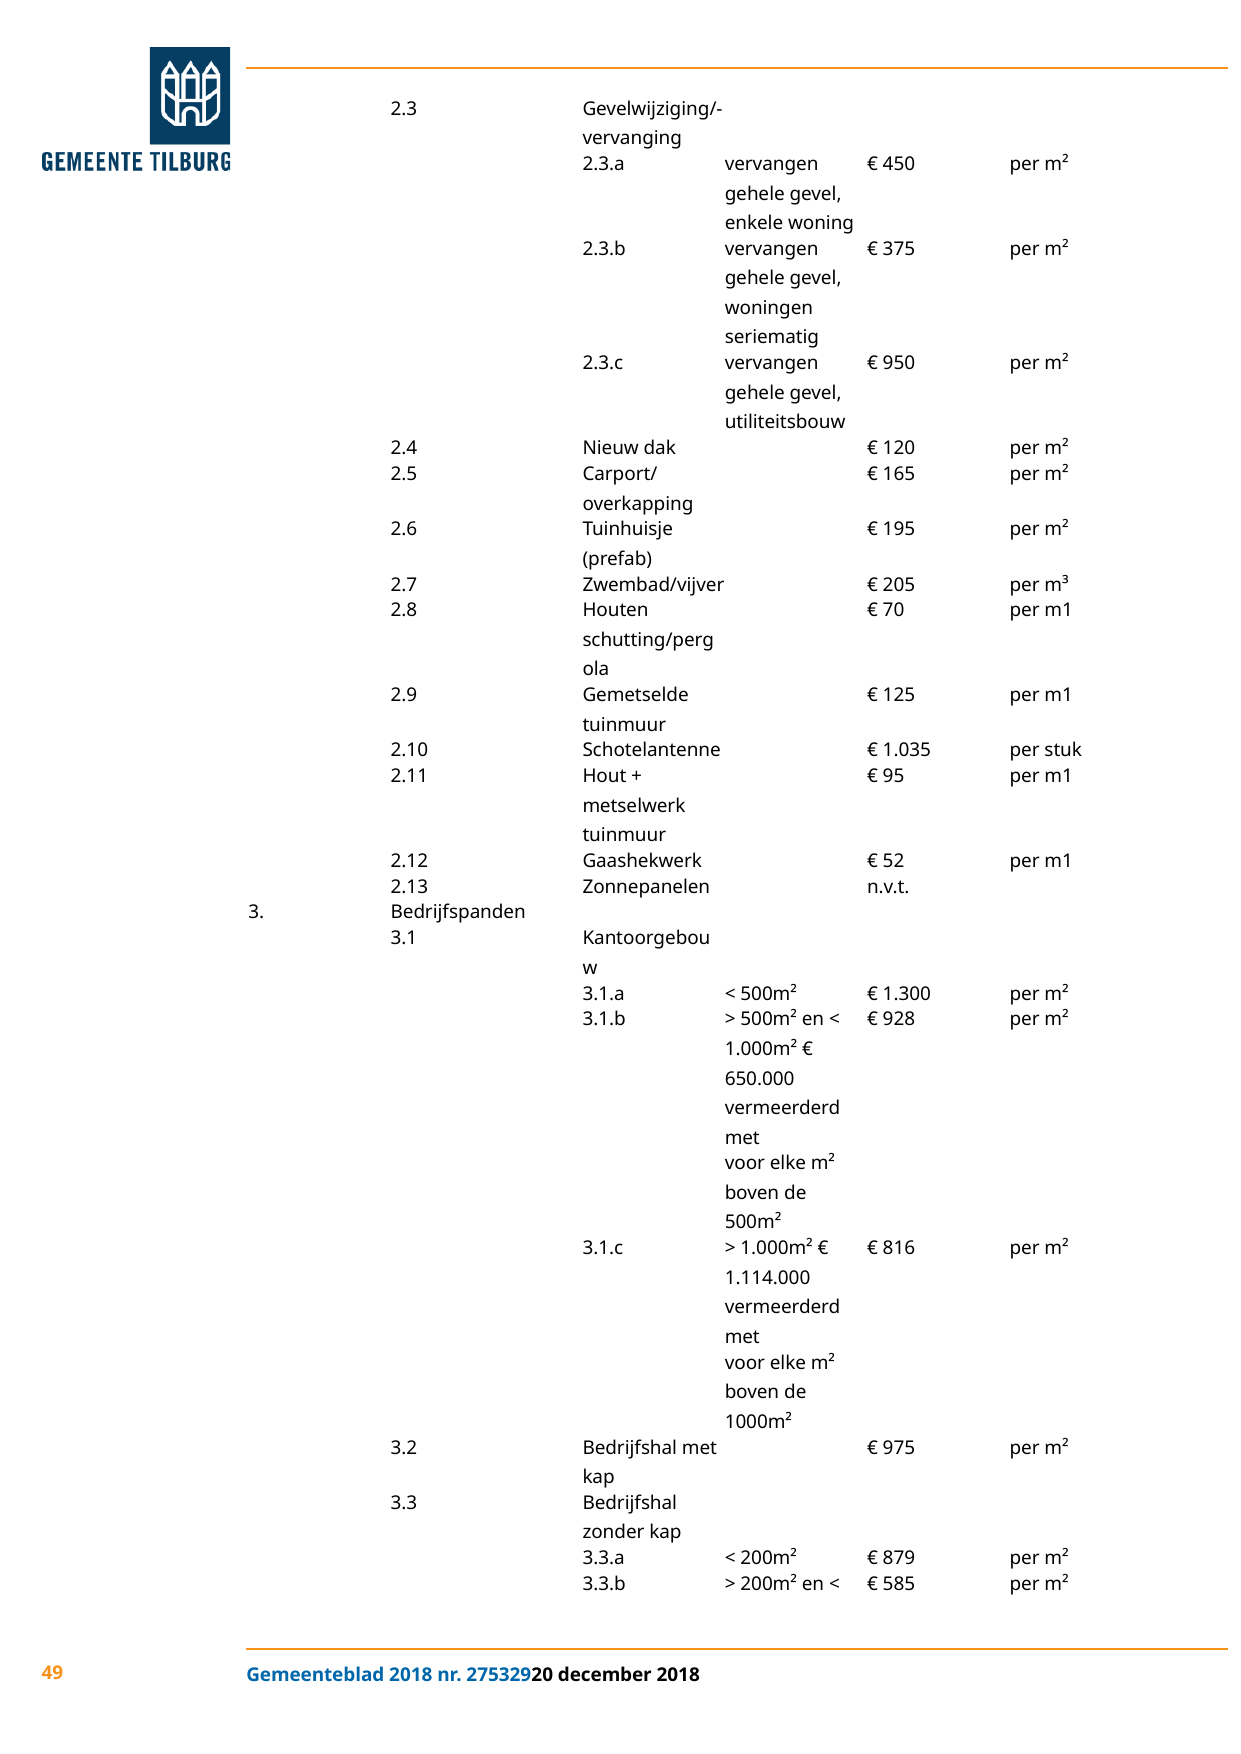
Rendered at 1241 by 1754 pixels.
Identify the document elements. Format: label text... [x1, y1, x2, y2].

table_cell € 816 [867, 1235, 1009, 1349]
table_cell [248, 571, 390, 596]
table_cell 3.3 [390, 1489, 582, 1544]
table_cell € 95 [867, 763, 1009, 847]
table_cell [248, 434, 390, 460]
table_cell vervangen gehele gevel, utiliteitsbouw [725, 350, 867, 434]
table_cell [1009, 1349, 1152, 1434]
table_cell [390, 235, 582, 349]
table_cell [867, 1349, 1009, 1434]
table_cell [582, 899, 724, 924]
table_cell [725, 925, 867, 980]
table_cell 2.7 [390, 571, 582, 596]
table_cell € 975 [867, 1434, 1009, 1489]
table_cell [248, 1349, 390, 1434]
table_cell [390, 150, 582, 235]
table_cell € 585 [867, 1570, 1009, 1596]
table_cell [867, 899, 1009, 924]
table_cell 2.3.c [582, 350, 724, 434]
table_cell € 165 [867, 460, 1009, 515]
table_cell [725, 571, 867, 596]
table_cell [248, 350, 390, 434]
table_cell [248, 763, 390, 847]
table_cell vervangen gehele gevel, woningen seriematig [725, 235, 867, 349]
table_cell Bedrijfshal met kap [582, 1434, 724, 1489]
table_cell [248, 847, 390, 873]
table_cell 2.12 [390, 847, 582, 873]
table_cell 2.5 [390, 460, 582, 515]
table_cell [390, 350, 582, 434]
table_cell [582, 1349, 724, 1434]
table_cell per m1 [1009, 596, 1152, 681]
table_cell [248, 980, 390, 1006]
table_cell [248, 1006, 390, 1149]
table_cell [248, 460, 390, 515]
table_cell Gemetselde tuinmuur [582, 681, 724, 737]
table_cell [1009, 1150, 1152, 1234]
table_cell 2.6 [390, 515, 582, 571]
table_cell [725, 681, 867, 737]
table_cell [725, 434, 867, 460]
table_cell € 120 [867, 434, 1009, 460]
table_cell [248, 1235, 390, 1349]
table_cell [248, 737, 390, 762]
table_cell Nieuw dak [582, 434, 724, 460]
table_cell [390, 1235, 582, 1349]
table_cell [725, 515, 867, 571]
table_cell vervangen gehele gevel, enkele woning [725, 150, 867, 235]
table_cell > 500m² en < 1.000m² € 650.000 vermeerderd met [725, 1006, 867, 1149]
table_cell [248, 1545, 390, 1570]
table_cell [725, 1434, 867, 1489]
table_cell per m² [1009, 1235, 1152, 1349]
table_cell per m² [1009, 460, 1152, 515]
table_cell 2.3.a [582, 150, 724, 235]
table_cell Carport/overkapping [582, 460, 724, 515]
table_cell n.v.t. [867, 873, 1009, 899]
table_cell [725, 899, 867, 924]
table_cell < 500m² [725, 980, 867, 1006]
table_cell [725, 460, 867, 515]
table_cell 3.1.a [582, 980, 724, 1006]
table_cell [1009, 925, 1152, 980]
table_cell € 879 [867, 1545, 1009, 1570]
table_cell Hout + metselwerk tuinmuur [582, 763, 724, 847]
table_cell per m² [1009, 235, 1152, 349]
table_cell [1009, 1489, 1152, 1544]
table_cell per m² [1009, 434, 1152, 460]
table_cell [248, 515, 390, 571]
table_cell 2.11 [390, 763, 582, 847]
table_cell 3.1.c [582, 1235, 724, 1349]
table_cell per m² [1009, 350, 1152, 434]
table_cell € 1.300 [867, 980, 1009, 1006]
table_cell [248, 681, 390, 737]
table_cell [867, 95, 1009, 150]
table_cell voor elke m² boven de 500m² [725, 1150, 867, 1234]
table_cell [867, 1489, 1009, 1544]
table_cell per m² [1009, 1006, 1152, 1149]
table_cell [725, 737, 867, 762]
table_cell [725, 1489, 867, 1544]
table_cell Schotelantenne [582, 737, 724, 762]
table_cell [1009, 95, 1152, 150]
table_cell € 195 [867, 515, 1009, 571]
table_cell Bedrijfspanden [390, 899, 582, 924]
table_cell per m² [1009, 150, 1152, 235]
table_cell € 70 [867, 596, 1009, 681]
table_cell per m³ [1009, 571, 1152, 596]
table_cell 2.8 [390, 596, 582, 681]
table_cell per m² [1009, 1545, 1152, 1570]
table_cell per m² [1009, 980, 1152, 1006]
table_cell [390, 1006, 582, 1149]
table_cell > 200m² en < [725, 1570, 867, 1596]
table_cell per m1 [1009, 847, 1152, 873]
table_cell > 1.000m² € 1.114.000 vermeerderd met [725, 1235, 867, 1349]
table_cell 2.10 [390, 737, 582, 762]
table_cell [725, 763, 867, 847]
table_cell € 205 [867, 571, 1009, 596]
table_cell 2.3.b [582, 235, 724, 349]
table_cell [867, 1150, 1009, 1234]
table_cell < 200m² [725, 1545, 867, 1570]
table_cell [1009, 899, 1152, 924]
table_cell 3. [248, 899, 390, 924]
table_cell 2.9 [390, 681, 582, 737]
table_cell [390, 1150, 582, 1234]
picture [41, 47, 231, 172]
table_cell 2.3 [390, 95, 582, 150]
table_cell Zwembad/vijver [582, 571, 724, 596]
table_cell per m1 [1009, 763, 1152, 847]
table_cell per m² [1009, 1434, 1152, 1489]
table_cell [582, 1150, 724, 1234]
table_cell [248, 1434, 390, 1489]
table_cell [725, 95, 867, 150]
table_cell [1009, 873, 1152, 899]
table_cell per stuk [1009, 737, 1152, 762]
table_cell [248, 873, 390, 899]
table_cell 2.13 [390, 873, 582, 899]
table_cell Tuinhuisje (prefab) [582, 515, 724, 571]
table_cell [248, 95, 390, 150]
table_cell [867, 925, 1009, 980]
table_cell [725, 873, 867, 899]
table_cell [248, 1489, 390, 1544]
table_cell [248, 235, 390, 349]
table_cell 3.3.b [582, 1570, 724, 1596]
table_cell € 375 [867, 235, 1009, 349]
table_cell Kantoorgebouw [582, 925, 724, 980]
table_cell € 1.035 [867, 737, 1009, 762]
table_cell € 928 [867, 1006, 1009, 1149]
table_cell Zonnepanelen [582, 873, 724, 899]
table_cell € 950 [867, 350, 1009, 434]
table_cell [248, 925, 390, 980]
table_cell 2.4 [390, 434, 582, 460]
table_cell [248, 1150, 390, 1234]
table_cell 3.1 [390, 925, 582, 980]
table_cell [248, 150, 390, 235]
table_cell 3.1.b [582, 1006, 724, 1149]
table_cell [390, 980, 582, 1006]
table_cell [248, 1570, 390, 1596]
table_cell Gevelwijziging/-vervanging [582, 95, 724, 150]
table_cell Houten schutting/pergola [582, 596, 724, 681]
table_cell per m² [1009, 1570, 1152, 1596]
table_cell [725, 847, 867, 873]
table_cell per m² [1009, 515, 1152, 571]
table_cell € 52 [867, 847, 1009, 873]
table_cell [390, 1349, 582, 1434]
table_cell € 125 [867, 681, 1009, 737]
table_cell voor elke m² boven de 1000m² [725, 1349, 867, 1434]
table_cell [390, 1545, 582, 1570]
table_cell € 450 [867, 150, 1009, 235]
table_cell [725, 596, 867, 681]
table_cell [248, 596, 390, 681]
table_cell Gaashekwerk [582, 847, 724, 873]
table_cell 3.3.a [582, 1545, 724, 1570]
table_cell Bedrijfshal zonder kap [582, 1489, 724, 1544]
table_cell 3.2 [390, 1434, 582, 1489]
table_cell [390, 1570, 582, 1596]
table_cell per m1 [1009, 681, 1152, 737]
